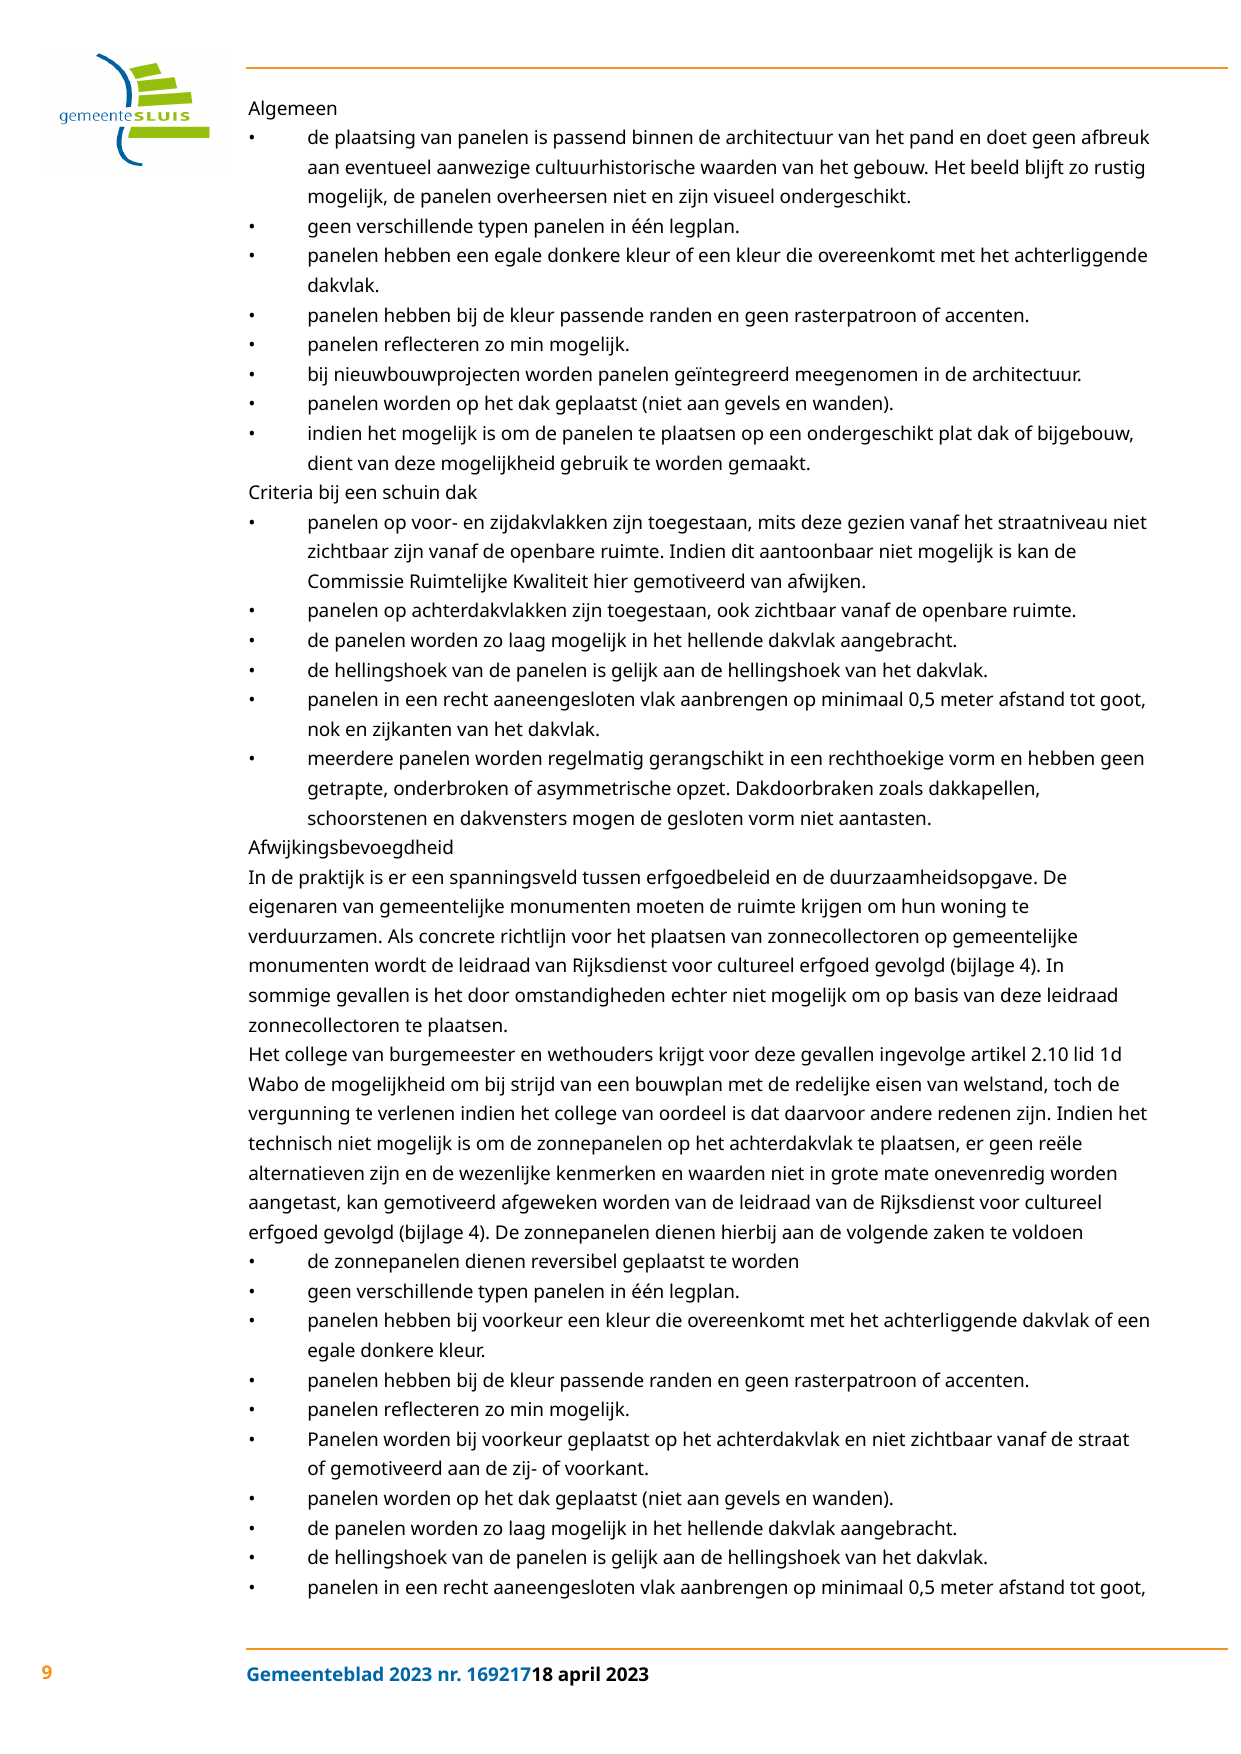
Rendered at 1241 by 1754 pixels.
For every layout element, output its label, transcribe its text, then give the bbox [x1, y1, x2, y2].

text Het college van burgemeester en wethouders krijgt voor deze gevallen ingevolge artikel 2.10 lid 1d Wabo de mogelijkheid om bij strijd van een bouwplan met de redelijke eisen van welstand, toch de vergunning te verlenen indien het college van oordeel is dat daarvoor andere redenen zijn. Indien het technisch niet mogelijk is om de zonnepanelen op het achterdakvlak te plaatsen, er geen reële alternatieven zijn en de wezenlijke kenmerken en waarden niet in grote mate onevenredig worden aangetast, kan gemotiveerd afgeweken worden van de leidraad van de Rijksdienst voor cultureel erfgoed gevolgd (bijlage 4). De zonnepanelen dienen hierbij aan de volgende zaken te voldoen [248, 1041, 1152, 1245]
list panelen reflecteren zo min mogelijk. [248, 331, 1152, 357]
list panelen reflecteren zo min mogelijk. [248, 1396, 1152, 1422]
list panelen hebben een egale donkere kleur of een kleur die overeenkomt met het achterliggende dakvlak. [248, 243, 1152, 298]
text In de praktijk is er een spanningsveld tussen erfgoedbeleid en de duurzaamheidsopgave. De eigenaren van gemeentelijke monumenten moeten de ruimte krijgen om hun woning te verduurzamen. Als concrete richtlijn voor het plaatsen van zonnecollectoren op gemeentelijke monumenten wordt de leidraad van Rijksdienst voor cultureel erfgoed gevolgd (bijlage 4). In sommige gevallen is het door omstandigheden echter niet mogelijk om op basis van deze leidraad zonnecollectoren te plaatsen. [248, 864, 1152, 1038]
list panelen op voor- en zijdakvlakken zijn toegestaan, mits deze gezien vanaf het straatniveau niet zichtbaar zijn vanaf de openbare ruimte. Indien dit aantoonbaar niet mogelijk is kan de Commissie Ruimtelijke Kwaliteit hier gemotiveerd van afwijken. [248, 509, 1152, 594]
list panelen hebben bij de kleur passende randen en geen rasterpatroon of accenten. [248, 1367, 1152, 1393]
text Criteria bij een schuin dak [248, 479, 1152, 505]
picture [41, 47, 231, 172]
list de zonnepanelen dienen reversibel geplaatst te worden [248, 1248, 1152, 1274]
list de panelen worden zo laag mogelijk in het hellende dakvlak aangebracht. [248, 1515, 1152, 1541]
list de panelen worden zo laag mogelijk in het hellende dakvlak aangebracht. [248, 627, 1152, 653]
list bij nieuwbouwprojecten worden panelen geïntegreerd meegenomen in de architectuur. [248, 361, 1152, 387]
text Afwijkingsbevoegdheid [248, 834, 1152, 860]
list geen verschillende typen panelen in één legplan. [248, 1278, 1152, 1304]
text Algemeen [248, 95, 1152, 121]
list panelen worden op het dak geplaatst (niet aan gevels en wanden). [248, 391, 1152, 416]
list de hellingshoek van de panelen is gelijk aan de hellingshoek van het dakvlak. [248, 1544, 1152, 1570]
list Panelen worden bij voorkeur geplaatst op het achterdakvlak en niet zichtbaar vanaf de straat of gemotiveerd aan de zij- of voorkant. [248, 1426, 1152, 1481]
list indien het mogelijk is om de panelen te plaatsen op een ondergeschikt plat dak of bijgebouw, dient van deze mogelijkheid gebruik te worden gemaakt. [248, 420, 1152, 476]
list panelen in een recht aaneengesloten vlak aanbrengen op minimaal 0,5 meter afstand tot goot, [248, 1574, 1152, 1600]
list panelen worden op het dak geplaatst (niet aan gevels en wanden). [248, 1485, 1152, 1511]
list panelen in een recht aaneengesloten vlak aanbrengen op minimaal 0,5 meter afstand tot goot, nok en zijkanten van het dakvlak. [248, 686, 1152, 742]
list panelen op achterdakvlakken zijn toegestaan, ook zichtbaar vanaf de openbare ruimte. [248, 598, 1152, 623]
list de hellingshoek van de panelen is gelijk aan de hellingshoek van het dakvlak. [248, 657, 1152, 683]
list de plaatsing van panelen is passend binnen de architectuur van het pand en doet geen afbreuk aan eventueel aanwezige cultuurhistorische waarden van het gebouw. Het beeld blijft zo rustig mogelijk, de panelen overheersen niet en zijn visueel ondergeschikt. [248, 124, 1152, 209]
list panelen hebben bij de kleur passende randen en geen rasterpatroon of accenten. [248, 302, 1152, 328]
list panelen hebben bij voorkeur een kleur die overeenkomt met het achterliggende dakvlak of een egale donkere kleur. [248, 1308, 1152, 1363]
list meerdere panelen worden regelmatig gerangschikt in een rechthoekige vorm en hebben geen getrapte, onderbroken of asymmetrische opzet. Dakdoorbraken zoals dakkapellen, schoorstenen en dakvensters mogen de gesloten vorm niet aantasten. [248, 746, 1152, 831]
list geen verschillende typen panelen in één legplan. [248, 213, 1152, 239]
